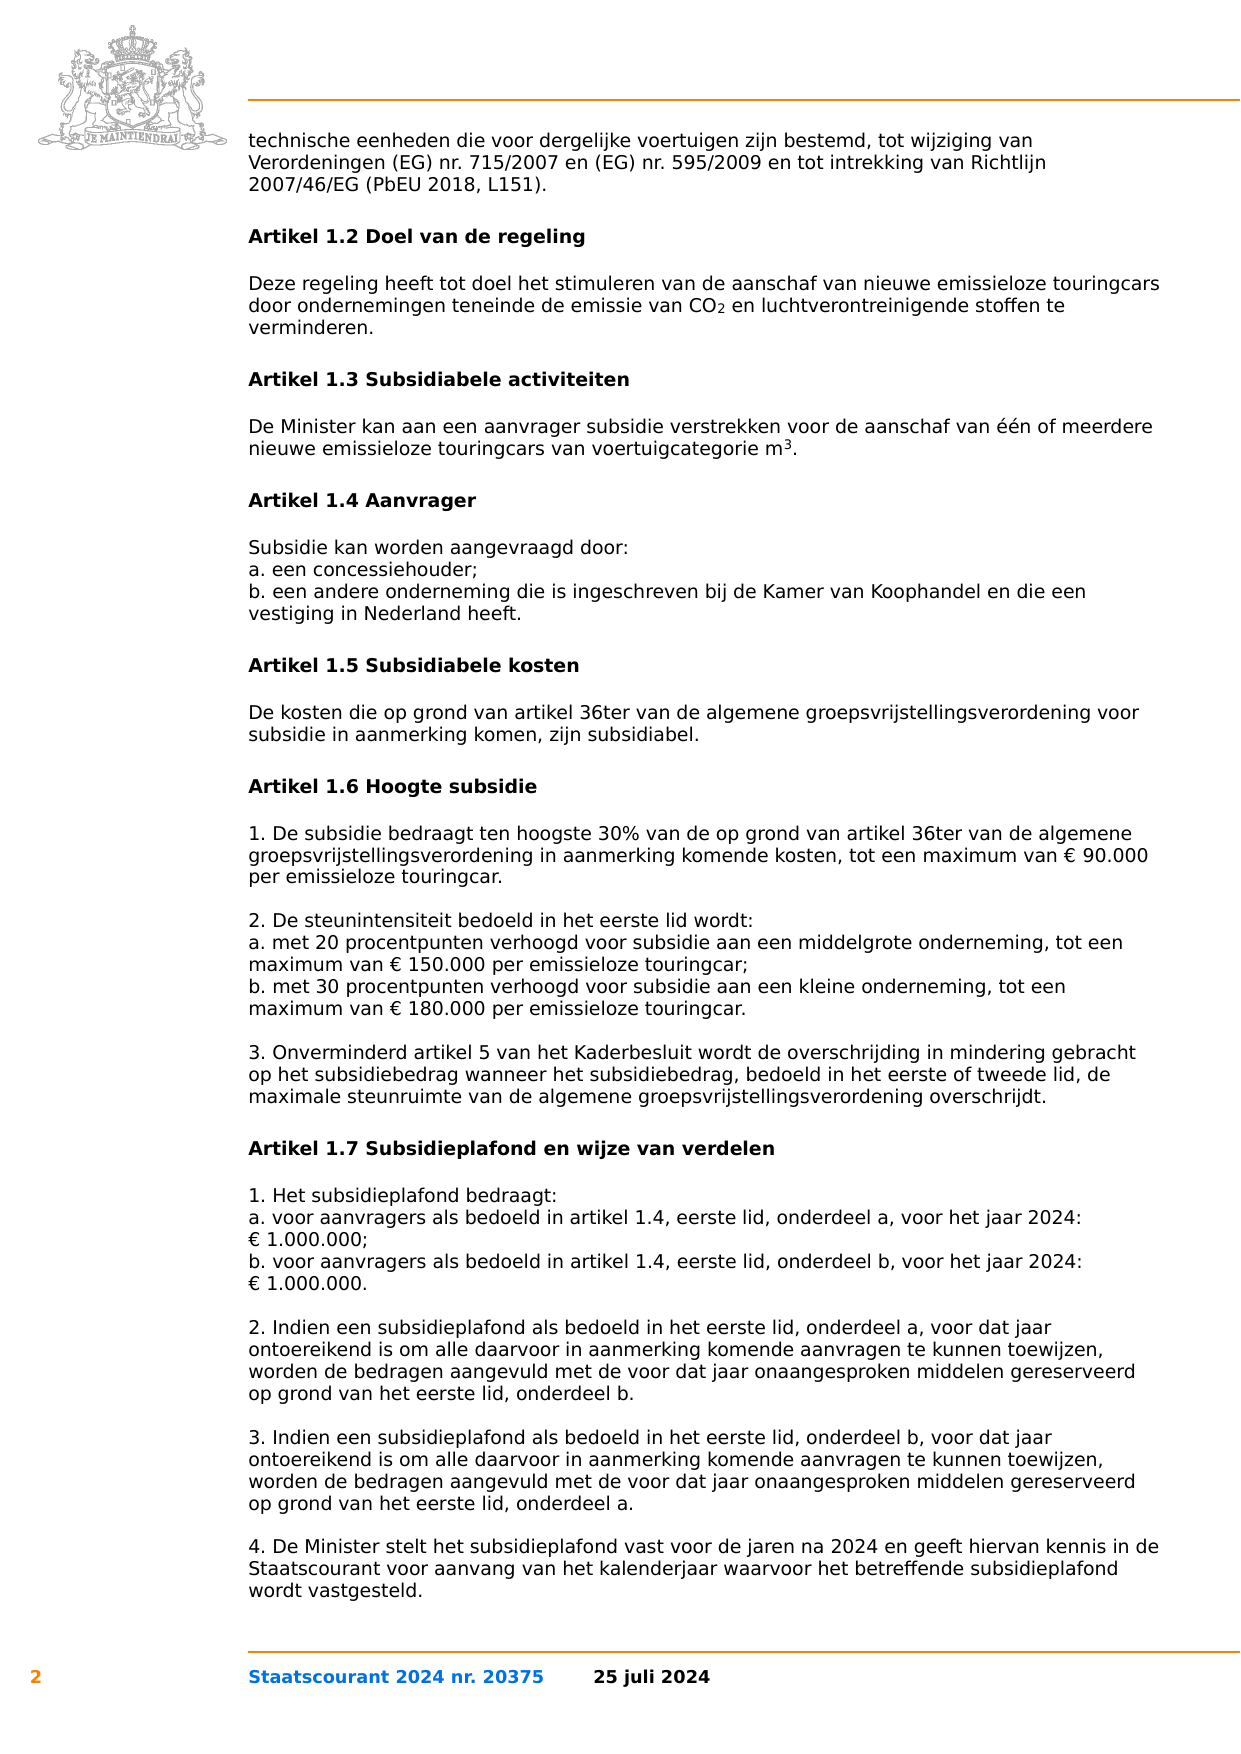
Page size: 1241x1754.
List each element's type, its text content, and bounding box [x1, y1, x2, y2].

text a. voor aanvragers als bedoeld in artikel 1.4, eerste lid, onderdeel a, voor het jaar 2024: € 1.000.000; [248, 1207, 1163, 1251]
text 2. De steunintensiteit bedoeld in het eerste lid wordt: [248, 910, 1163, 932]
subtitle Artikel 1.2 Doel van de regeling [248, 226, 1163, 248]
text a. een concessiehouder; [248, 559, 1163, 581]
text technische eenheden die voor dergelijke voertuigen zijn bestemd, tot wijziging van Verordeningen (EG) nr. 715/2007 en (EG) nr. 595/2009 en tot intrekking van Richtlijn 2007/46/EG (PbEU 2018, L151). [248, 130, 1163, 196]
text b. een andere onderneming die is ingeschreven bij de Kamer van Koophandel en die een vestiging in Nederland heeft. [248, 581, 1163, 624]
subtitle Artikel 1.3 Subsidiabele activiteiten [248, 369, 1163, 391]
subtitle Artikel 1.6 Hoogte subsidie [248, 776, 1163, 797]
text Subsidie kan worden aangevraagd door: [248, 537, 1163, 559]
text 4. De Minister stelt het subsidieplafond vast voor de jaren na 2024 en geeft hiervan kennis in de Staatscourant voor aanvang van het kalenderjaar waarvoor het betreffende subsidieplafond wordt vastgesteld. [248, 1536, 1163, 1602]
text 3. Onverminderd artikel 5 van het Kaderbesluit wordt de overschrijding in mindering gebracht op het subsidiebedrag wanneer het subsidiebedrag, bedoeld in het eerste of tweede lid, de maximale steunruimte van de algemene groepsvrijstellingsverordening overschrijdt. [248, 1042, 1163, 1108]
text a. met 20 procentpunten verhoogd voor subsidie aan een middelgrote onderneming, tot een maximum van € 150.000 per emissieloze touringcar; [248, 932, 1163, 976]
text b. met 30 procentpunten verhoogd voor subsidie aan een kleine onderneming, tot een maximum van € 180.000 per emissieloze touringcar. [248, 976, 1163, 1020]
text De kosten die op grond van artikel 36ter van de algemene groepsvrijstellingsverordening voor subsidie in aanmerking komen, zijn subsidiabel. [248, 702, 1163, 746]
text 1. Het subsidieplafond bedraagt: [248, 1185, 1163, 1207]
subtitle Artikel 1.7 Subsidieplafond en wijze van verdelen [248, 1138, 1163, 1160]
picture [38, 25, 227, 150]
text 2. Indien een subsidieplafond als bedoeld in het eerste lid, onderdeel a, voor dat jaar ontoereikend is om alle daarvoor in aanmerking komende aanvragen te kunnen toewijzen, worden de bedragen aangevuld met de voor dat jaar onaangesproken middelen gereserveerd op grond van het eerste lid, onderdeel b. [248, 1317, 1163, 1405]
text Deze regeling heeft tot doel het stimuleren van de aanschaf van nieuwe emissieloze touringcars door ondernemingen teneinde de emissie van CO2 en luchtverontreinigende stoffen te verminderen. [248, 273, 1163, 339]
text b. voor aanvragers als bedoeld in artikel 1.4, eerste lid, onderdeel b, voor het jaar 2024: € 1.000.000. [248, 1251, 1163, 1295]
text 3. Indien een subsidieplafond als bedoeld in het eerste lid, onderdeel b, voor dat jaar ontoereikend is om alle daarvoor in aanmerking komende aanvragen te kunnen toewijzen, worden de bedragen aangevuld met de voor dat jaar onaangesproken middelen gereserveerd op grond van het eerste lid, onderdeel a. [248, 1427, 1163, 1514]
text De Minister kan aan een aanvrager subsidie verstrekken voor de aanschaf van één of meerdere nieuwe emissieloze touringcars van voertuigcategorie m3. [248, 416, 1163, 460]
text 1. De subsidie bedraagt ten hoogste 30% van de op grond van artikel 36ter van de algemene groepsvrijstellingsverordening in aanmerking komende kosten, tot een maximum van € 90.000 per emissieloze touringcar. [248, 822, 1163, 888]
subtitle Artikel 1.5 Subsidiabele kosten [248, 654, 1163, 677]
subtitle Artikel 1.4 Aanvrager [248, 490, 1163, 512]
